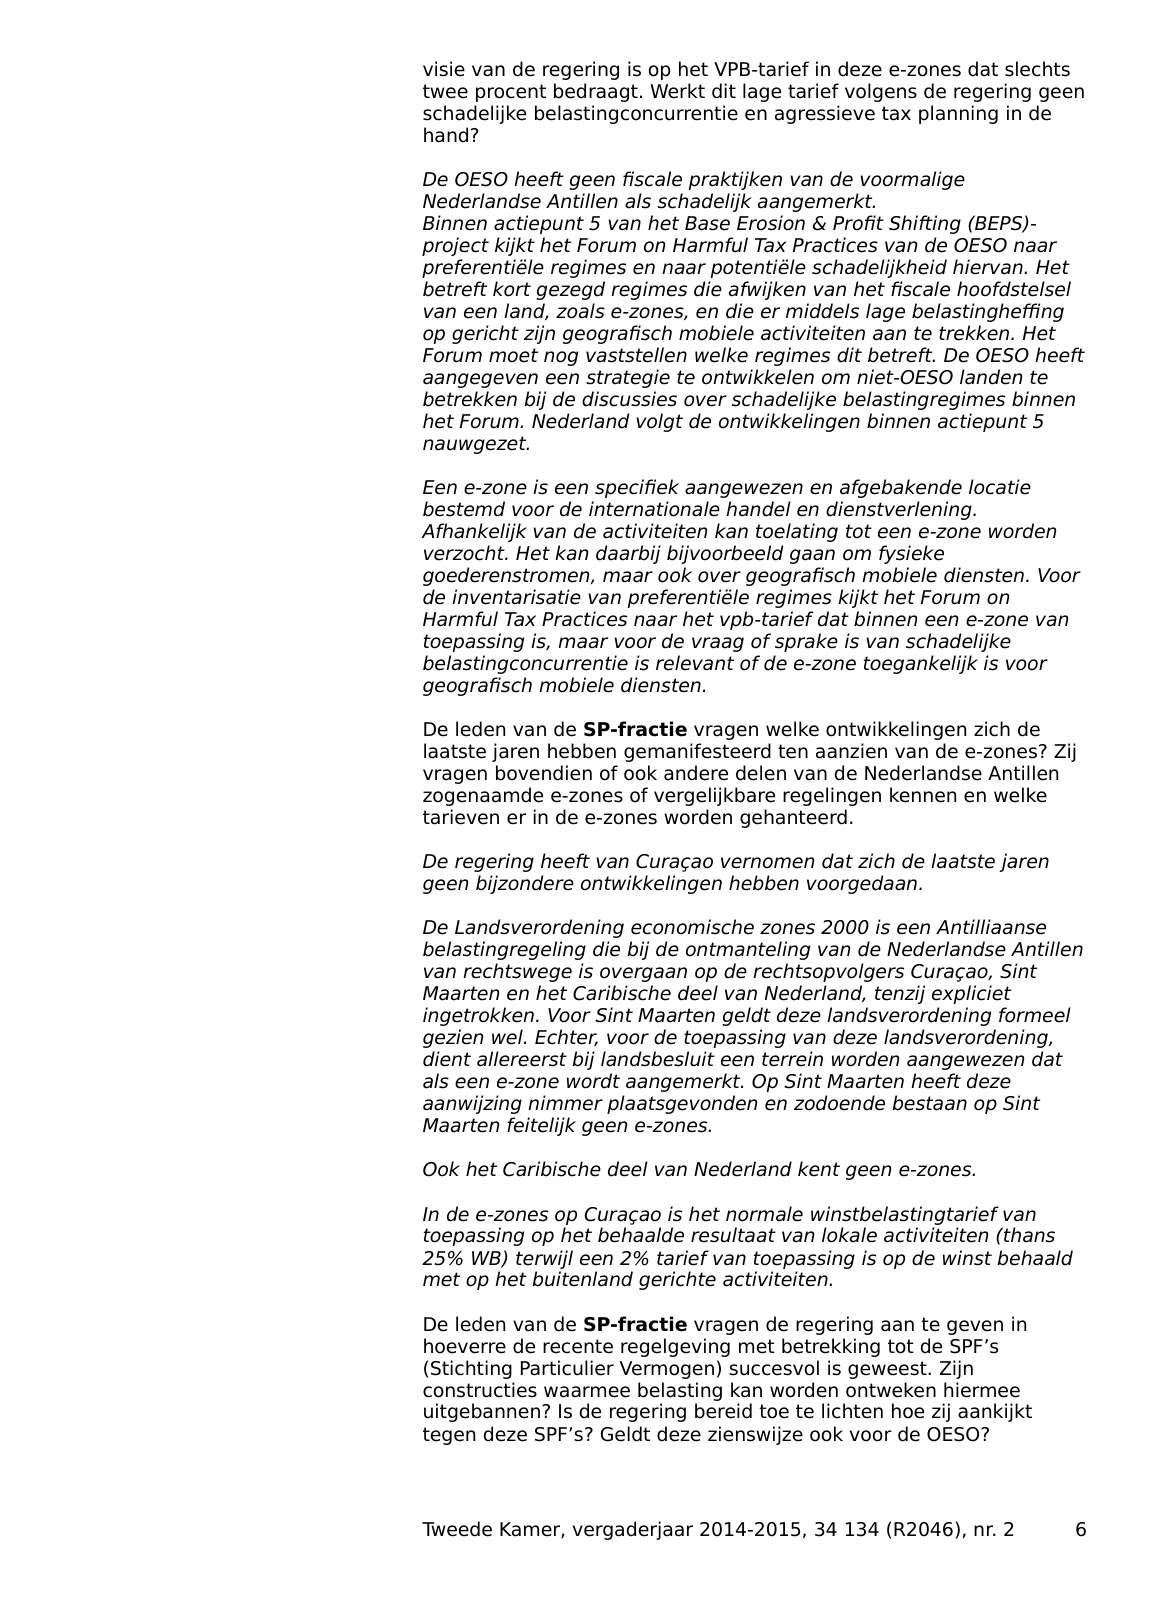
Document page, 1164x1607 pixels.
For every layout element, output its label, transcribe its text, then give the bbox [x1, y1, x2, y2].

text De OESO heeft geen fiscale praktijken van de voormalige Nederlandse Antillen als schadelijk aangemerkt. [422, 169, 1087, 213]
text De leden van de SP-fractie vragen welke ontwikkelingen zich de laatste jaren hebben gemanifesteerd ten aanzien van de e-zones? Zij vragen bovendien of ook andere delen van de Nederlandse Antillen zogenaamde e-zones of vergelijkbare regelingen kennen en welke tarieven er in de e-zones worden gehanteerd. [422, 719, 1087, 829]
text In de e-zones op Curaçao is het normale winstbelastingtarief van toepassing op het behaalde resultaat van lokale activiteiten (thans 25% WB) terwijl een 2% tarief van toepassing is op de winst behaald met op het buitenland gerichte activiteiten. [422, 1203, 1087, 1291]
text Een e-zone is een specifiek aangewezen en afgebakende locatie bestemd voor de internationale handel en dienstverlening. Afhankelijk van de activiteiten kan toelating tot een e-zone worden verzocht. Het kan daarbij bijvoorbeeld gaan om fysieke goederenstromen, maar ook over geografisch mobiele diensten. Voor de inventarisatie van preferentiële regimes kijkt het Forum on Harmful Tax Practices naar het vpb-tarief dat binnen een e-zone van toepassing is, maar voor de vraag of sprake is van schadelijke belastingconcurrentie is relevant of de e-zone toegankelijk is voor geografisch mobiele diensten. [422, 477, 1087, 697]
text visie van de regering is op het VPB-tarief in deze e-zones dat slechts twee procent bedraagt. Werkt dit lage tarief volgens de regering geen schadelijke belastingconcurrentie en agressieve tax planning in de hand? [422, 59, 1087, 147]
text De leden van de SP-fractie vragen de regering aan te geven in hoeverre de recente regelgeving met betrekking tot de SPF’s (Stichting Particulier Vermogen) succesvol is geweest. Zijn constructies waarmee belasting kan worden ontweken hiermee uitgebannen? Is de regering bereid toe te lichten hoe zij aankijkt tegen deze SPF’s? Geldt deze zienswijze ook voor de OESO? [422, 1313, 1087, 1445]
text Ook het Caribische deel van Nederland kent geen e-zones. [422, 1159, 1087, 1181]
text De Landsverordening economische zones 2000 is een Antilliaanse belastingregeling die bij de ontmanteling van de Nederlandse Antillen van rechtswege is overgaan op de rechtsopvolgers Curaçao, Sint Maarten en het Caribische deel van Nederland, tenzij expliciet ingetrokken. Voor Sint Maarten geldt deze landsverordening formeel gezien wel. Echter, voor de toepassing van deze landsverordening, dient allereerst bij landsbesluit een terrein worden aangewezen dat als een e-zone wordt aangemerkt. Op Sint Maarten heeft deze aanwijzing nimmer plaatsgevonden en zodoende bestaan op Sint Maarten feitelijk geen e-zones. [422, 917, 1087, 1137]
text Binnen actiepunt 5 van het Base Erosion & Profit Shifting (BEPS)-project kijkt het Forum on Harmful Tax Practices van de OESO naar preferentiële regimes en naar potentiële schadelijkheid hiervan. Het betreft kort gezegd regimes die afwijken van het fiscale hoofdstelsel van een land, zoals e-zones, en die er middels lage belastingheffing op gericht zijn geografisch mobiele activiteiten aan te trekken. Het Forum moet nog vaststellen welke regimes dit betreft. De OESO heeft aangegeven een strategie te ontwikkelen om niet-OESO landen te betrekken bij de discussies over schadelijke belastingregimes binnen het Forum. Nederland volgt de ontwikkelingen binnen actiepunt 5 nauwgezet. [422, 213, 1087, 455]
text De regering heeft van Curaçao vernomen dat zich de laatste jaren geen bijzondere ontwikkelingen hebben voorgedaan. [422, 851, 1087, 895]
